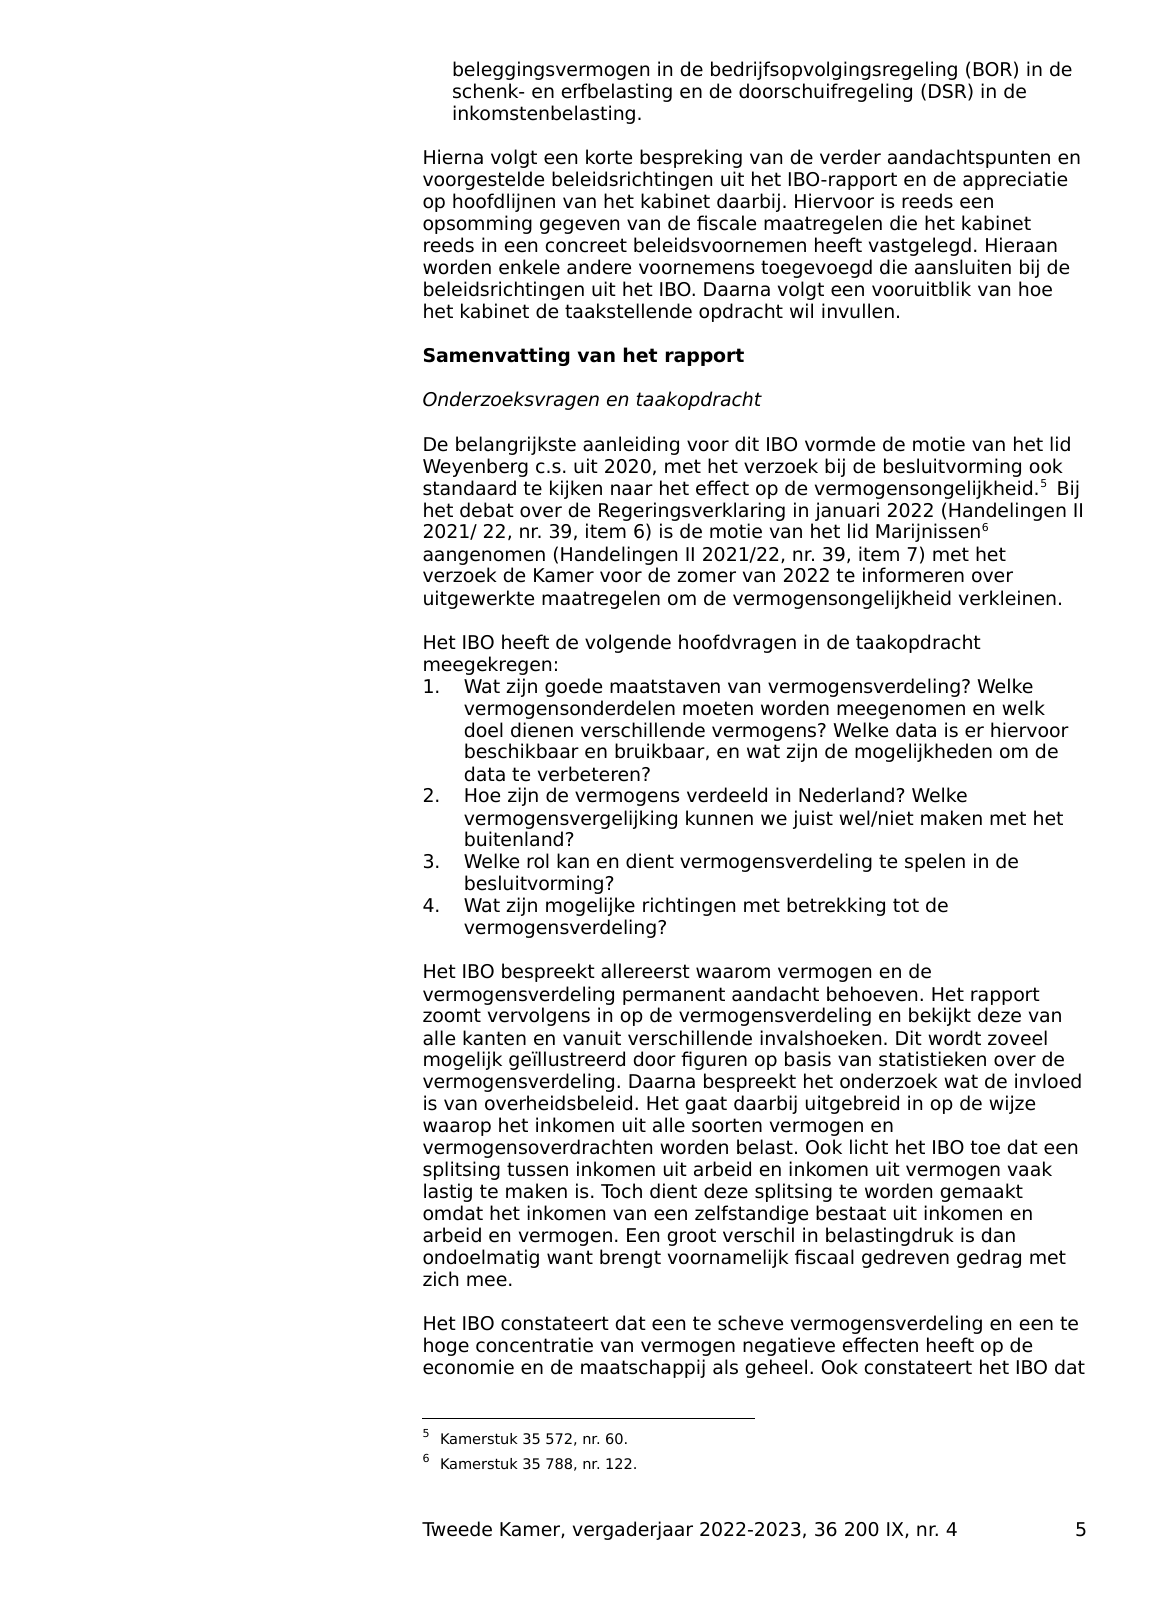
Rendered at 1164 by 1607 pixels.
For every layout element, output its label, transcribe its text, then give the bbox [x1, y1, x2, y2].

text Het IBO heeft de volgende hoofdvragen in de taakopdracht meegekregen: [422, 632, 1087, 676]
text Hierna volgt een korte bespreking van de verder aandachtspunten en voorgestelde beleidsrichtingen uit het IBO-rapport en de appreciatie op hoofdlijnen van het kabinet daarbij. Hiervoor is reeds een opsomming gegeven van de fiscale maatregelen die het kabinet reeds in een concreet beleidsvoornemen heeft vastgelegd. Hieraan worden enkele andere voornemens toegevoegd die aansluiten bij de beleidsrichtingen uit het IBO. Daarna volgt een vooruitblik van hoe het kabinet de taakstellende opdracht wil invullen. [422, 147, 1087, 323]
text Het IBO constateert dat een te scheve vermogensverdeling en een te hoge concentratie van vermogen negatieve effecten heeft op de economie en de maatschappij als geheel. Ook constateert het IBO dat [422, 1313, 1087, 1379]
text Het IBO bespreekt allereerst waarom vermogen en de vermogensverdeling permanent aandacht behoeven. Het rapport zoomt vervolgens in op de vermogensverdeling en bekijkt deze van alle kanten en vanuit verschillende invalshoeken. Dit wordt zoveel mogelijk geïllustreerd door figuren op basis van statistieken over de vermogensverdeling. Daarna bespreekt het onderzoek wat de invloed is van overheidsbeleid. Het gaat daarbij uitgebreid in op de wijze waarop het inkomen uit alle soorten vermogen en vermogensoverdrachten worden belast. Ook licht het IBO toe dat een splitsing tussen inkomen uit arbeid en inkomen uit vermogen vaak lastig te maken is. Toch dient deze splitsing te worden gemaakt omdat het inkomen van een zelfstandige bestaat uit inkomen en arbeid en vermogen. Een groot verschil in belastingdruk is dan ondoelmatig want brengt voornamelijk fiscaal gedreven gedrag met zich mee. [422, 961, 1087, 1291]
text beleggingsvermogen in de bedrijfsopvolgingsregeling (BOR) in de schenk- en erfbelasting en de doorschuifregeling (DSR) in de inkomstenbelasting. [422, 59, 1087, 125]
text 1. Wat zijn goede maatstaven van vermogensverdeling? Welke vermogensonderdelen moeten worden meegenomen en welk doel dienen verschillende vermogens? Welke data is er hiervoor beschikbaar en bruikbaar, en wat zijn de mogelijkheden om de data te verbeteren? [422, 676, 1087, 785]
text Kamerstuk 35 788, nr. 122. [422, 1452, 1087, 1474]
text 4. Wat zijn mogelijke richtingen met betrekking tot de vermogensverdeling? [422, 895, 1087, 939]
subtitle Samenvatting van het rapport [422, 345, 1087, 367]
text 2. Hoe zijn de vermogens verdeeld in Nederland? Welke vermogensvergelijking kunnen we juist wel/niet maken met het buitenland? [422, 785, 1087, 851]
text Kamerstuk 35 572, nr. 60. [422, 1427, 1087, 1449]
text 3. Welke rol kan en dient vermogensverdeling te spelen in de besluitvorming? [422, 851, 1087, 895]
subtitle Onderzoeksvragen en taakopdracht [422, 389, 1087, 411]
text De belangrijkste aanleiding voor dit IBO vormde de motie van het lid Weyenberg c.s. uit 2020, met het verzoek bij de besluitvorming ook standaard te kijken naar het effect op de vermogensongelijkheid. Bij het debat over de Regeringsverklaring in januari 2022 (Handelingen II 2021/ 22, nr. 39, item 6) is de motie van het lid Marijnissen aangenomen (Handelingen II 2021/22, nr. 39, item 7) met het verzoek de Kamer voor de zomer van 2022 te informeren over uitgewerkte maatregelen om de vermogensongelijkheid verkleinen. [422, 433, 1087, 609]
